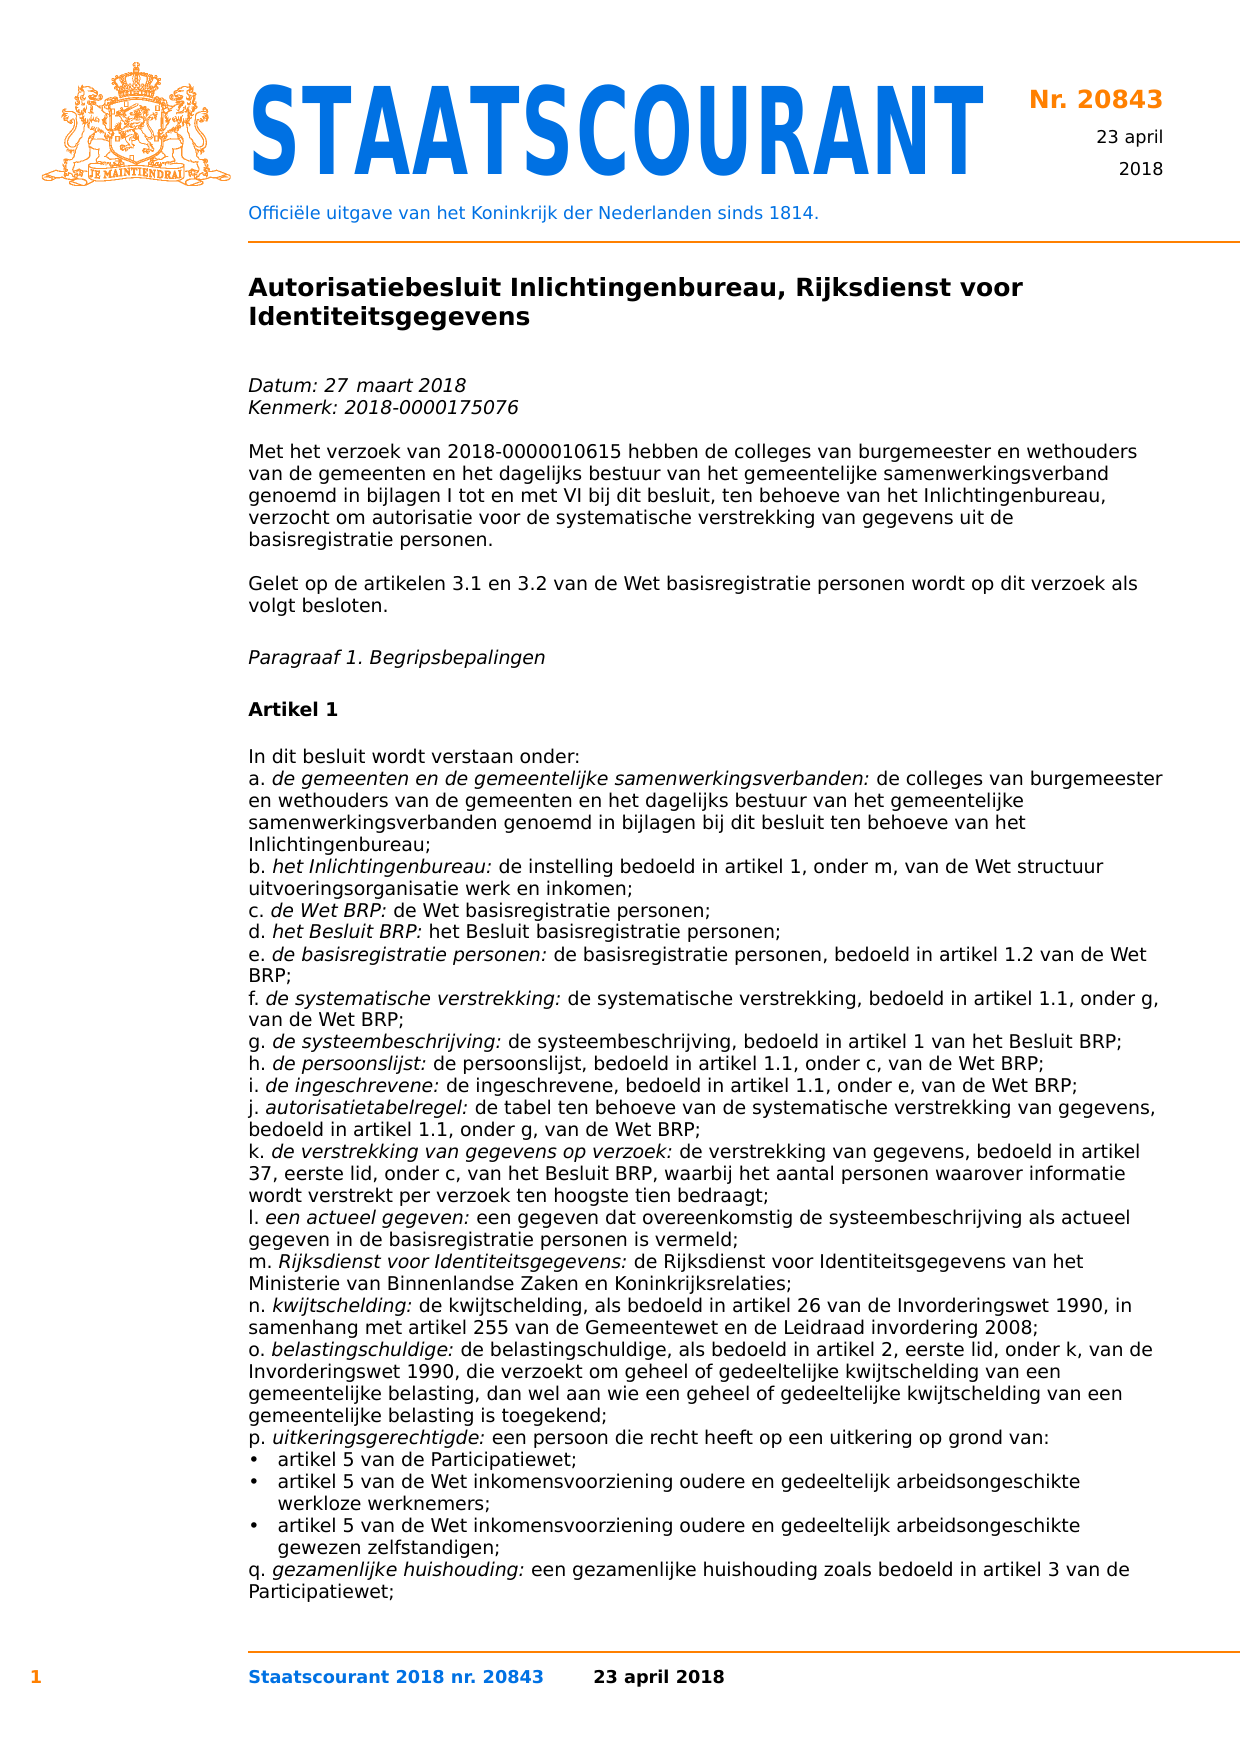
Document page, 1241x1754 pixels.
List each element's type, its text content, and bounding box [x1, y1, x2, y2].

text b. het Inlichtingenbureau: de instelling bedoeld in artikel 1, onder m, van de Wet structuur uitvoeringsorganisatie werk en inkomen; [248, 856, 1163, 899]
text Met het verzoek van 2018-0000010615 hebben de colleges van burgemeester en wethouders van de gemeenten en het dagelijks bestuur van het gemeentelijke samenwerkingsverband genoemd in bijlagen I tot en met VI bij dit besluit, ten behoeve van het Inlichtingenbureau, verzocht om autorisatie voor de systematische verstrekking van gegevens uit de basisregistratie personen. [248, 441, 1163, 551]
text Kenmerk: 2018-0000175076 [248, 397, 1163, 419]
text c. de Wet BRP: de Wet basisregistratie personen; [248, 899, 1163, 921]
text l. een actueel gegeven: een gegeven dat overeenkomstig de systeembeschrijving als actueel gegeven in de basisregistratie personen is vermeld; [248, 1207, 1163, 1251]
text h. de persoonslijst: de persoonslijst, bedoeld in artikel 1.1, onder c, van de Wet BRP; [248, 1053, 1163, 1075]
text n. kwijtschelding: de kwijtschelding, als bedoeld in artikel 26 van de Invorderingswet 1990, in samenhang met artikel 255 van de Gemeentewet en de Leidraad invordering 2008; [248, 1295, 1163, 1339]
text a. de gemeenten en de gemeentelijke samenwerkingsverbanden: de colleges van burgemeester en wethouders van de gemeenten en het dagelijks bestuur van het gemeentelijke samenwerkingsverbanden genoemd in bijlagen bij dit besluit ten behoeve van het Inlichtingenbureau; [248, 768, 1163, 856]
text p. uitkeringsgerechtigde: een persoon die recht heeft op een uitkering op grond van: [248, 1427, 1163, 1449]
text e. de basisregistratie personen: de basisregistratie personen, bedoeld in artikel 1.2 van de Wet BRP; [248, 943, 1163, 987]
text k. de verstrekking van gegevens op verzoek: de verstrekking van gegevens, bedoeld in artikel 37, eerste lid, onder c, van het Besluit BRP, waarbij het aantal personen waarover informatie wordt verstrekt per verzoek ten hoogste tien bedraagt; [248, 1141, 1163, 1207]
text m. Rijksdienst voor Identiteitsgegevens: de Rijksdienst voor Identiteitsgegevens van het Ministerie van Binnenlandse Zaken en Koninkrijksrelaties; [248, 1251, 1163, 1295]
text • artikel 5 van de Wet inkomensvoorziening oudere en gedeeltelijk arbeidsongeschikte gewezen zelfstandigen; [248, 1515, 1163, 1559]
table_cell 23 april [998, 121, 1240, 153]
table_header STAATSCOURANT [248, 62, 998, 203]
text o. belastingschuldige: de belastingschuldige, als bedoeld in artikel 2, eerste lid, onder k, van de Invorderingswet 1990, die verzoekt om geheel of gedeeltelijke kwijtschelding van een gemeentelijke belasting, dan wel aan wie een geheel of gedeeltelijke kwijtschelding van een gemeentelijke belasting is toegekend; [248, 1339, 1163, 1427]
subtitle Autorisatiebesluit Inlichtingenbureau, Rijksdienst voor Identiteitsgegevens [248, 273, 1163, 331]
table_cell Officiële uitgave van het Koninkrijk der Nederlanden sinds 1814. [248, 203, 1240, 241]
text • artikel 5 van de Participatiewet; [248, 1449, 1163, 1471]
text q. gezamenlijke huishouding: een gezamenlijke huishouding zoals bedoeld in artikel 3 van de Participatiewet; [248, 1559, 1163, 1603]
table_header [25, 62, 248, 241]
subtitle Paragraaf 1. Begripsbepalingen [248, 647, 1163, 669]
table_header Nr. 20843 [998, 62, 1240, 121]
text g. de systeembeschrijving: de systeembeschrijving, bedoeld in artikel 1 van het Besluit BRP; [248, 1031, 1163, 1053]
text f. de systematische verstrekking: de systematische verstrekking, bedoeld in artikel 1.1, onder g, van de Wet BRP; [248, 987, 1163, 1031]
text d. het Besluit BRP: het Besluit basisregistratie personen; [248, 921, 1163, 943]
text j. autorisatietabelregel: de tabel ten behoeve van de systematische verstrekking van gegevens, bedoeld in artikel 1.1, onder g, van de Wet BRP; [248, 1097, 1163, 1141]
table_cell 2018 [998, 153, 1240, 203]
text Datum: 27 maart 2018 [248, 375, 1163, 397]
text In dit besluit wordt verstaan onder: [248, 746, 1163, 768]
text i. de ingeschrevene: de ingeschrevene, bedoeld in artikel 1.1, onder e, van de Wet BRP; [248, 1075, 1163, 1097]
text • artikel 5 van de Wet inkomensvoorziening oudere en gedeeltelijk arbeidsongeschikte werkloze werknemers; [248, 1471, 1163, 1515]
text Gelet op de artikelen 3.1 en 3.2 van de Wet basisregistratie personen wordt op dit verzoek als volgt besloten. [248, 573, 1163, 617]
subtitle Artikel 1 [248, 699, 1163, 721]
picture [41, 62, 231, 186]
